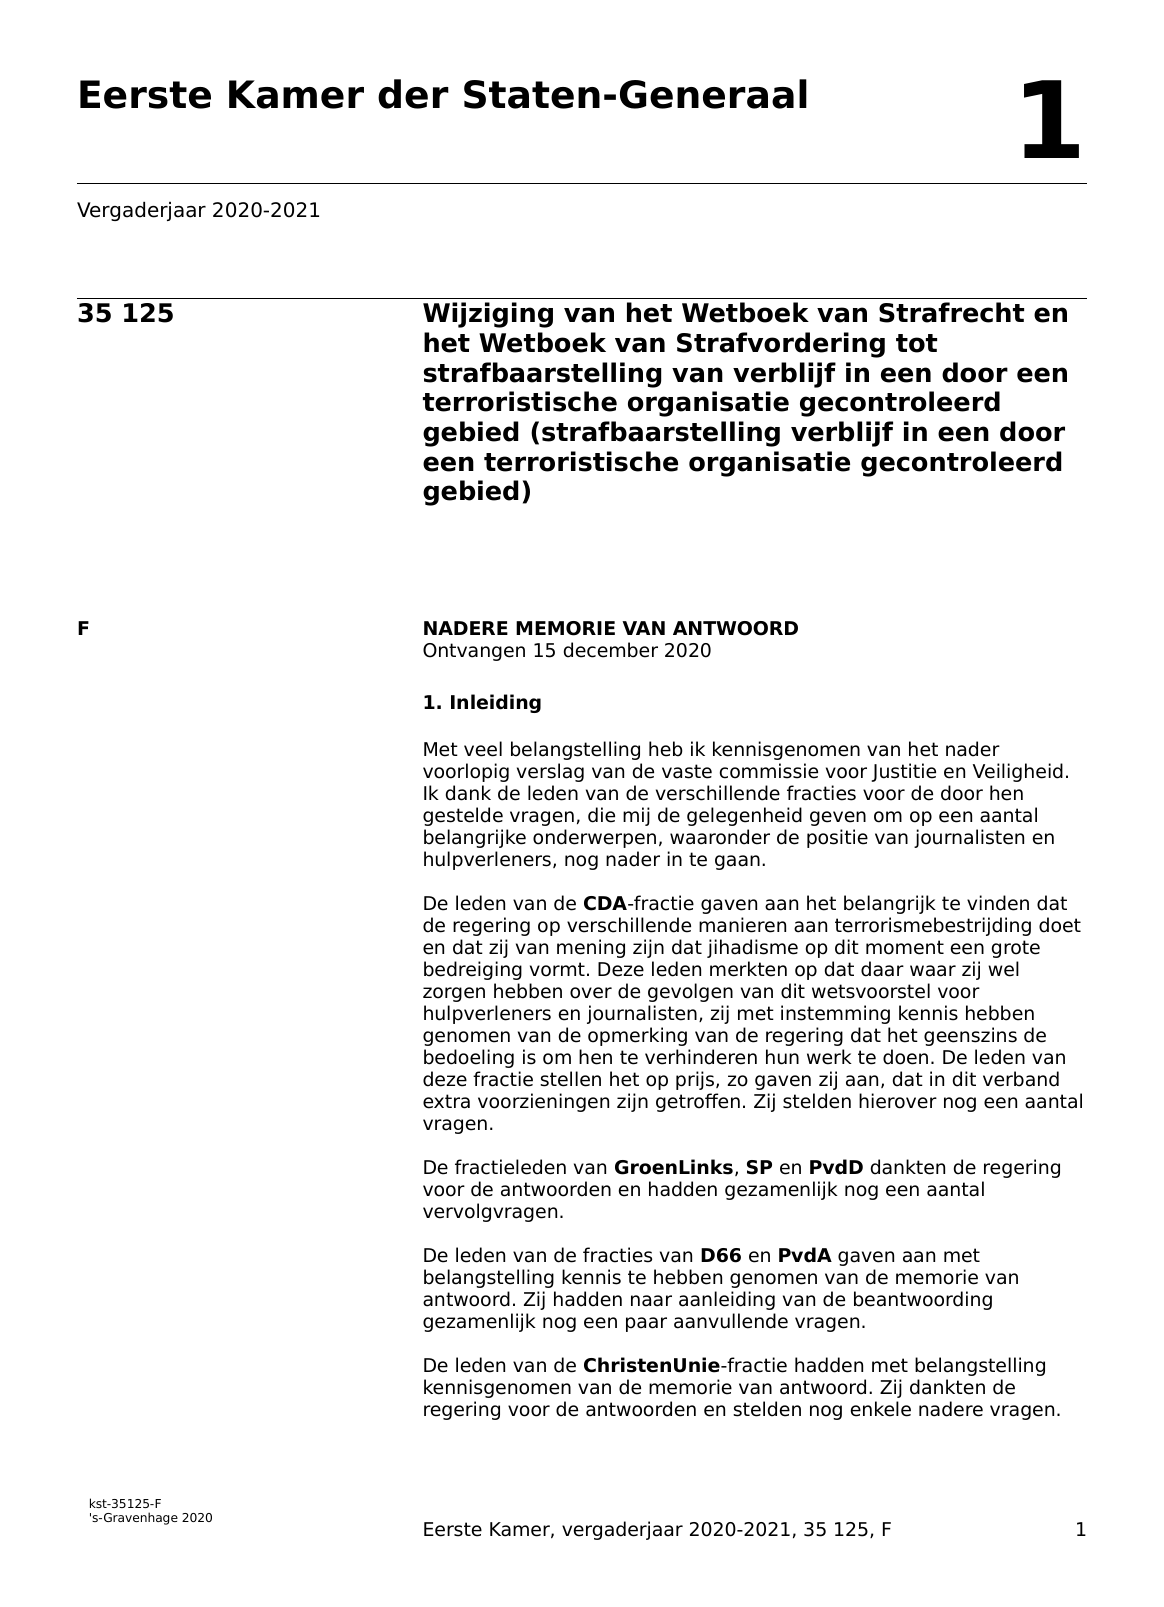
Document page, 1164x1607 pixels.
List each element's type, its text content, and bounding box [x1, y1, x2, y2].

table_cell Vergaderjaar 2020-2021 [77, 184, 1087, 298]
subtitle 35 125 Wijziging van het Wetboek van Strafrecht en het Wetboek van Strafvordering tot strafbaarstelling van verblijf in een door een terroristische organisatie gecontroleerd gebied (strafbaarstelling verblijf in een door een terroristische organisatie gecontroleerd gebied) [77, 299, 1087, 507]
table_header Eerste Kamer der Staten-Generaal [77, 59, 886, 183]
text Ontvangen 15 december 2020 [422, 640, 1087, 662]
text 's-Gravenhage 2020 [88, 1511, 323, 1525]
text De fractieleden van GroenLinks, SP en PvdD dankten de regering voor de antwoorden en hadden gezamenlijk nog een aantal vervolgvragen. [422, 1157, 1087, 1223]
subtitle F NADERE MEMORIE VAN ANTWOORD [77, 618, 1087, 640]
text kst-35125-F [88, 1497, 323, 1511]
text Met veel belangstelling heb ik kennisgenomen van het nader voorlopig verslag van de vaste commissie voor Justitie en Veiligheid. Ik dank de leden van de verschillende fracties voor de door hen gestelde vragen, die mij de gelegenheid geven om op een aantal belangrijke onderwerpen, waaronder de positie van journalisten en hulpverleners, nog nader in te gaan. [422, 739, 1087, 871]
table_header 1 [886, 59, 1087, 183]
text De leden van de CDA-fractie gaven aan het belangrijk te vinden dat de regering op verschillende manieren aan terrorismebestrijding doet en dat zij van mening zijn dat jihadisme op dit moment een grote bedreiging vormt. Deze leden merkten op dat daar waar zij wel zorgen hebben over de gevolgen van dit wetsvoorstel voor hulpverleners en journalisten, zij met instemming kennis hebben genomen van de opmerking van de regering dat het geenszins de bedoeling is om hen te verhinderen hun werk te doen. De leden van deze fractie stellen het op prijs, zo gaven zij aan, dat in dit verband extra voorzieningen zijn getroffen. Zij stelden hierover nog een aantal vragen. [422, 893, 1087, 1134]
subtitle 1. Inleiding [422, 692, 1087, 714]
text De leden van de ChristenUnie-fractie hadden met belangstelling kennisgenomen van de memorie van antwoord. Zij dankten de regering voor de antwoorden en stelden nog enkele nadere vragen. [422, 1355, 1087, 1421]
text De leden van de fracties van D66 en PvdA gaven aan met belangstelling kennis te hebben genomen van de memorie van antwoord. Zij hadden naar aanleiding van de beantwoording gezamenlijk nog een paar aanvullende vragen. [422, 1245, 1087, 1333]
